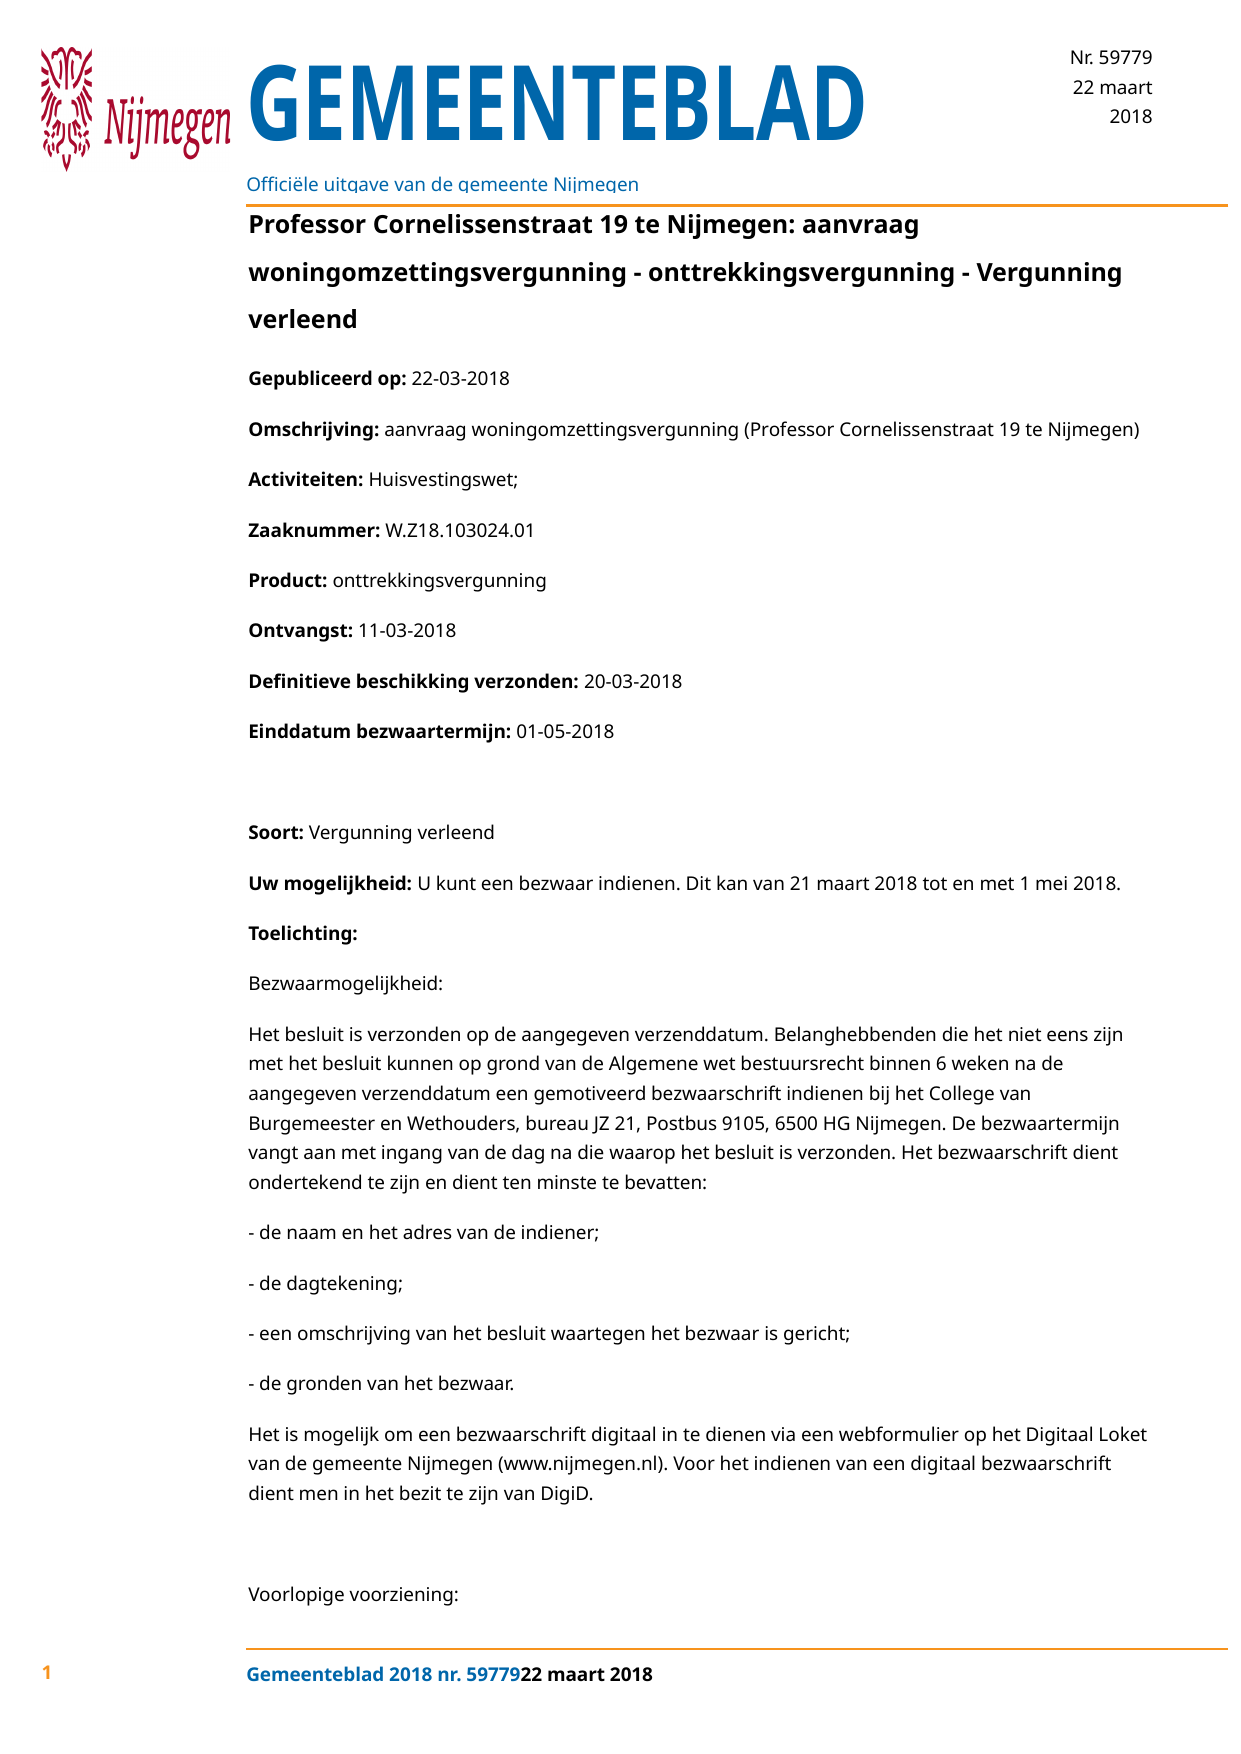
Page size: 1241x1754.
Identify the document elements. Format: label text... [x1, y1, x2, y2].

text - de gronden van het bezwaar. [248, 1371, 1152, 1396]
picture [41, 47, 231, 172]
text Toelichting: [248, 920, 1152, 946]
text Activiteiten: Huisvestingswet; [248, 466, 1152, 492]
text Einddatum bezwaartermijn: 01-05-2018 [248, 718, 1152, 744]
text - de naam en het adres van de indiener; [248, 1219, 1152, 1245]
text Definitieve beschikking verzonden: 20-03-2018 [248, 668, 1152, 694]
text Het besluit is verzonden op de aangegeven verzenddatum. Belanghebbenden die het niet eens zijn met het besluit kunnen op grond van de Algemene wet bestuursrecht binnen 6 weken na de aangegeven verzenddatum een gemotiveerd bezwaarschrift indienen bij het College van Burgemeester en Wethouders, bureau JZ 21, Postbus 9105, 6500 HG Nijmegen. De bezwaartermijn vangt aan met ingang van de dag na die waarop het besluit is verzonden. Het bezwaarschrift dient ondertekend te zijn en dient ten minste te bevatten: [248, 1021, 1152, 1194]
text - de dagtekening; [248, 1270, 1152, 1295]
text Product: onttrekkingsvergunning [248, 567, 1152, 593]
text Soort: Vergunning verleend [248, 819, 1152, 845]
text Ontvangst: 11-03-2018 [248, 618, 1152, 643]
text Uw mogelijkheid: U kunt een bezwaar indienen. Dit kan van 21 maart 2018 tot en met 1 mei 2018. [248, 870, 1152, 895]
text Bezwaarmogelijkheid: [248, 971, 1152, 996]
text Zaaknummer: W.Z18.103024.01 [248, 517, 1152, 542]
text Gepubliceerd op: 22-03-2018 [248, 366, 1152, 391]
text Professor Cornelissenstraat 19 te Nijmegen: aanvraag woningomzettingsvergunning - onttrekkingsvergunning - Vergunning verleend [248, 207, 1152, 336]
text - een omschrijving van het besluit waartegen het bezwaar is gericht; [248, 1320, 1152, 1346]
text Omschrijving: aanvraag woningomzettingsvergunning (Professor Cornelissenstraat 19 te Nijmegen) [248, 416, 1152, 442]
text Voorlopige voorziening: [248, 1581, 1152, 1607]
text Het is mogelijk om een bezwaarschrift digitaal in te dienen via een webformulier op het Digitaal Loket van de gemeente Nijmegen (www.nijmegen.nl). Voor het indienen van een digitaal bezwaarschrift dient men in het bezit te zijn van DigiD. [248, 1421, 1152, 1506]
